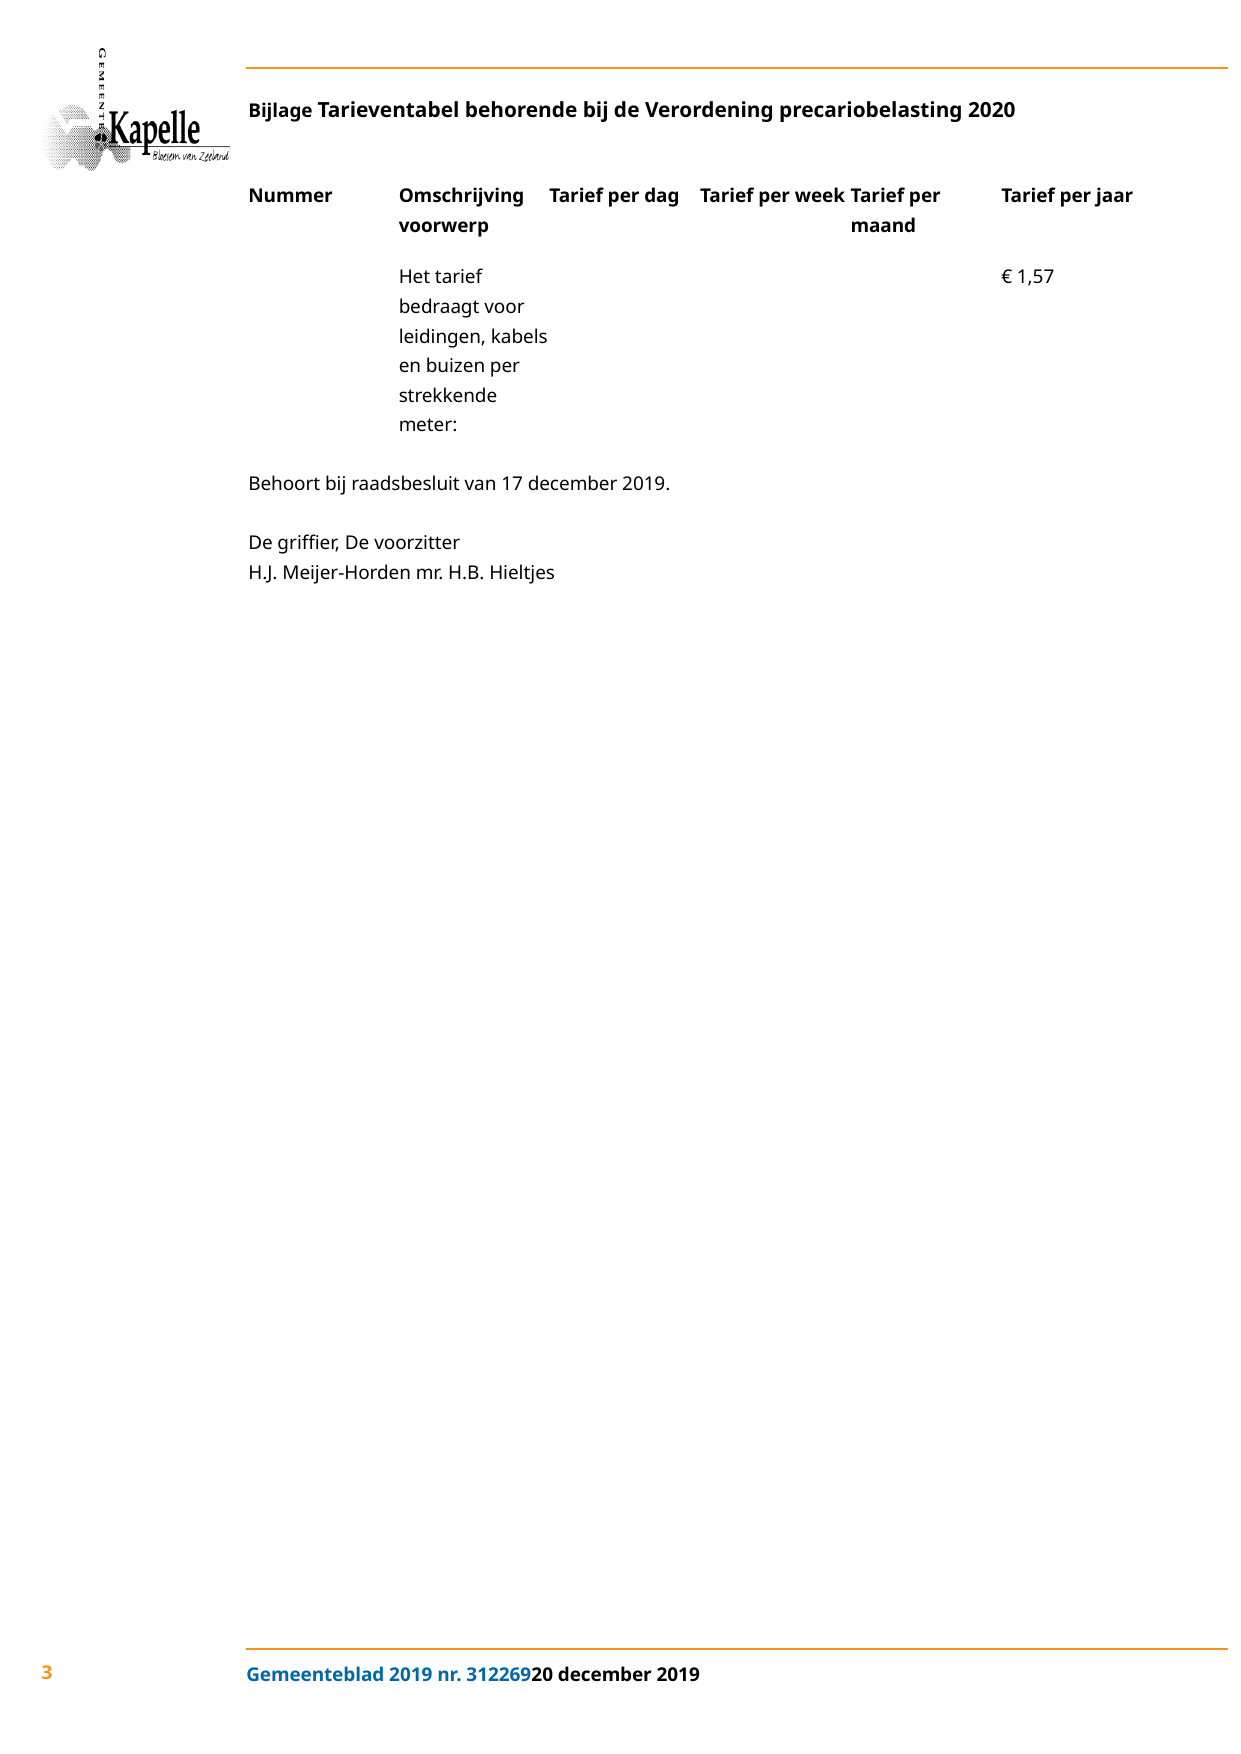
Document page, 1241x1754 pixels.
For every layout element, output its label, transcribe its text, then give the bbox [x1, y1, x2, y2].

picture [41, 47, 231, 172]
text Behoort bij raadsbesluit van 17 december 2019. [248, 470, 1152, 496]
table_header Nummer [248, 183, 398, 238]
table_header Het tarief bedraagt voor leidingen, kabels en buizen per strekkende meter: [399, 264, 549, 437]
table_header [850, 264, 1001, 437]
text De griffier, De voorzitter [248, 529, 1152, 555]
table_cell [248, 238, 398, 264]
table_header Tarief per maand [850, 183, 1001, 238]
table_header € 1,57 [1001, 264, 1152, 437]
table_header [248, 264, 398, 437]
table_header [700, 264, 850, 437]
table_header Tarief per jaar [1001, 183, 1152, 238]
table_header Omschrijving voorwerp [399, 183, 549, 238]
table_header Tarief per dag [549, 183, 700, 238]
text Bijlage Tarieventabel behorende bij de Verordening precariobelasting 2020 [248, 95, 1152, 123]
table_header [549, 264, 700, 437]
text H.J. Meijer-Horden mr. H.B. Hieltjes [248, 559, 1152, 584]
table_header Tarief per week [700, 183, 850, 238]
